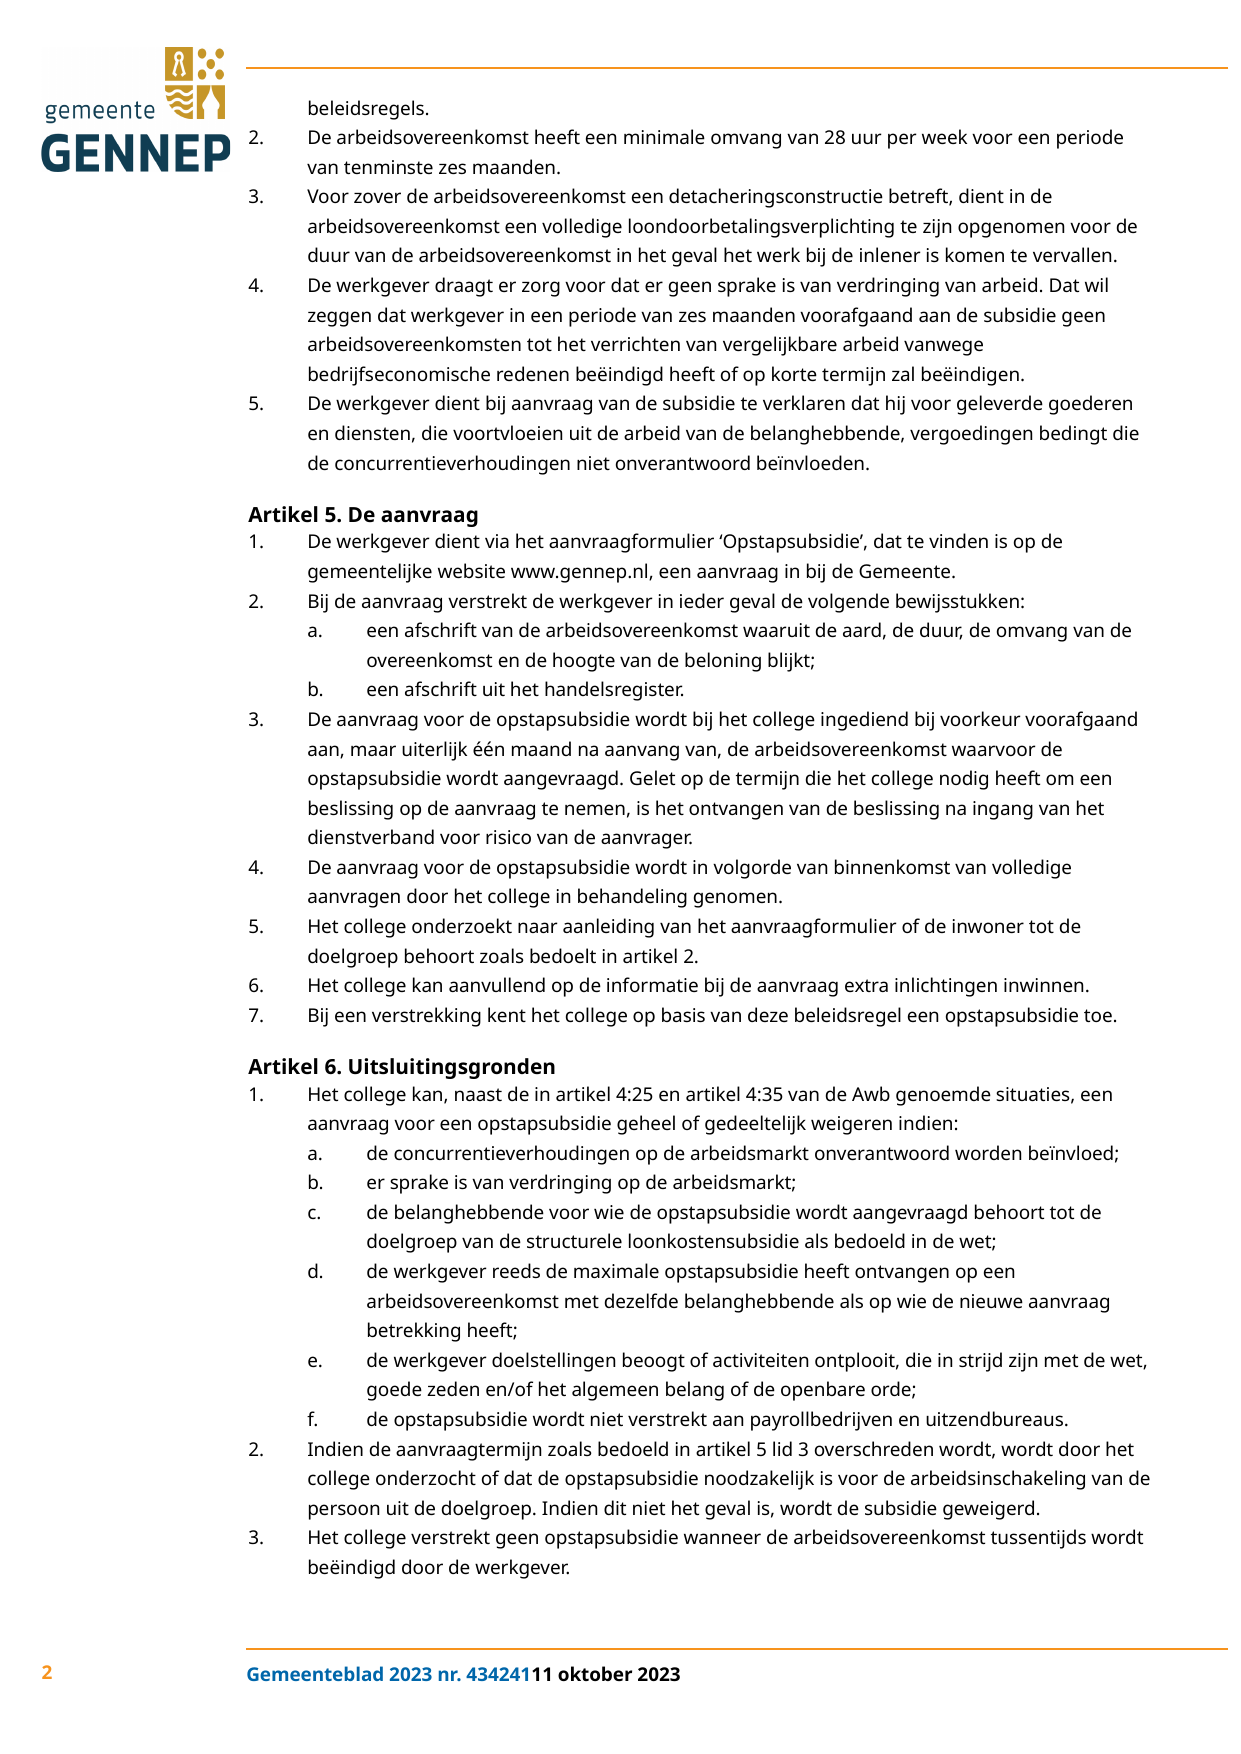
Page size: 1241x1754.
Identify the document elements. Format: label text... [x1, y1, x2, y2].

list Het college kan, naast de in artikel 4:25 en artikel 4:35 van de Awb genoemde situaties, een aanvraag voor een opstapsubsidie geheel of gedeeltelijk weigeren indien: [248, 1081, 1152, 1136]
list de belanghebbende voor wie de opstapsubsidie wordt aangevraagd behoort tot de doelgroep van de structurele loonkostensubsidie als bedoeld in de wet; [307, 1199, 1152, 1254]
list De werkgever draagt er zorg voor dat er geen sprake is van verdringing van arbeid. Dat wil zeggen dat werkgever in een periode van zes maanden voorafgaand aan de subsidie geen arbeidsovereenkomsten tot het verrichten van vergelijkbare arbeid vanwege bedrijfseconomische redenen beëindigd heeft of op korte termijn zal beëindigen. [248, 272, 1152, 387]
list Het college kan aanvullend op de informatie bij de aanvraag extra inlichtingen inwinnen. [248, 972, 1152, 998]
list de werkgever doelstellingen beoogt of activiteiten ontplooit, die in strijd zijn met de wet, goede zeden en/of het algemeen belang of de openbare orde; [307, 1347, 1152, 1402]
list er sprake is van verdringing op de arbeidsmarkt; [307, 1169, 1152, 1195]
list een afschrift uit het handelsregister. [307, 677, 1152, 702]
list Indien de aanvraagtermijn zoals bedoeld in artikel 5 lid 3 overschreden wordt, wordt door het college onderzocht of dat de opstapsubsidie noodzakelijk is voor de arbeidsinschakeling van de persoon uit de doelgroep. Indien dit niet het geval is, wordt de subsidie geweigerd. [248, 1436, 1152, 1521]
list de opstapsubsidie wordt niet verstrekt aan payrollbedrijven en uitzendbureaus. [307, 1406, 1152, 1432]
list Het college verstrekt geen opstapsubsidie wanneer de arbeidsovereenkomst tussentijds wordt beëindigd door de werkgever. [248, 1524, 1152, 1580]
list De aanvraag voor de opstapsubsidie wordt in volgorde van binnenkomst van volledige aanvragen door het college in behandeling genomen. [248, 854, 1152, 909]
text Artikel 6. Uitsluitingsgronden [248, 1052, 1152, 1081]
picture [41, 47, 231, 172]
list een afschrift van de arbeidsovereenkomst waaruit de aard, de duur, de omvang van de overeenkomst en de hoogte van de beloning blijkt; [307, 617, 1152, 673]
list de werkgever reeds de maximale opstapsubsidie heeft ontvangen op een arbeidsovereenkomst met dezelfde belanghebbende als op wie de nieuwe aanvraag betrekking heeft; [307, 1258, 1152, 1343]
list De aanvraag voor de opstapsubsidie wordt bij het college ingediend bij voorkeur voorafgaand aan, maar uiterlijk één maand na aanvang van, de arbeidsovereenkomst waarvoor de opstapsubsidie wordt aangevraagd. Gelet op de termijn die het college nodig heeft om een beslissing op de aanvraag te nemen, is het ontvangen van de beslissing na ingang van het dienstverband voor risico van de aanvrager. [248, 706, 1152, 850]
list de concurrentieverhoudingen op de arbeidsmarkt onverantwoord worden beïnvloed; [307, 1140, 1152, 1166]
list De werkgever dient bij aanvraag van de subsidie te verklaren dat hij voor geleverde goederen en diensten, die voortvloeien uit de arbeid van de belanghebbende, vergoedingen bedingt die de concurrentieverhoudingen niet onverantwoord beïnvloeden. [248, 391, 1152, 476]
list Bij de aanvraag verstrekt de werkgever in ieder geval de volgende bewijsstukken: [248, 588, 1152, 613]
list De werkgever dient via het aanvraagformulier ‘Opstapsubsidie’, dat te vinden is op de gemeentelijke website www.gennep.nl, een aanvraag in bij de Gemeente. [248, 529, 1152, 584]
list De arbeidsovereenkomst heeft een minimale omvang van 28 uur per week voor een periode van tenminste zes maanden. [248, 124, 1152, 180]
text Artikel 5. De aanvraag [248, 500, 1152, 529]
list Bij een verstrekking kent het college op basis van deze beleidsregel een opstapsubsidie toe. [248, 1002, 1152, 1028]
list Voor zover de arbeidsovereenkomst een detacheringsconstructie betreft, dient in de arbeidsovereenkomst een volledige loondoorbetalingsverplichting te zijn opgenomen voor de duur van de arbeidsovereenkomst in het geval het werk bij de inlener is komen te vervallen. [248, 183, 1152, 268]
list Het college onderzoekt naar aanleiding van het aanvraagformulier of de inwoner tot de doelgroep behoort zoals bedoelt in artikel 2. [248, 913, 1152, 968]
list beleidsregels. [248, 95, 1152, 121]
